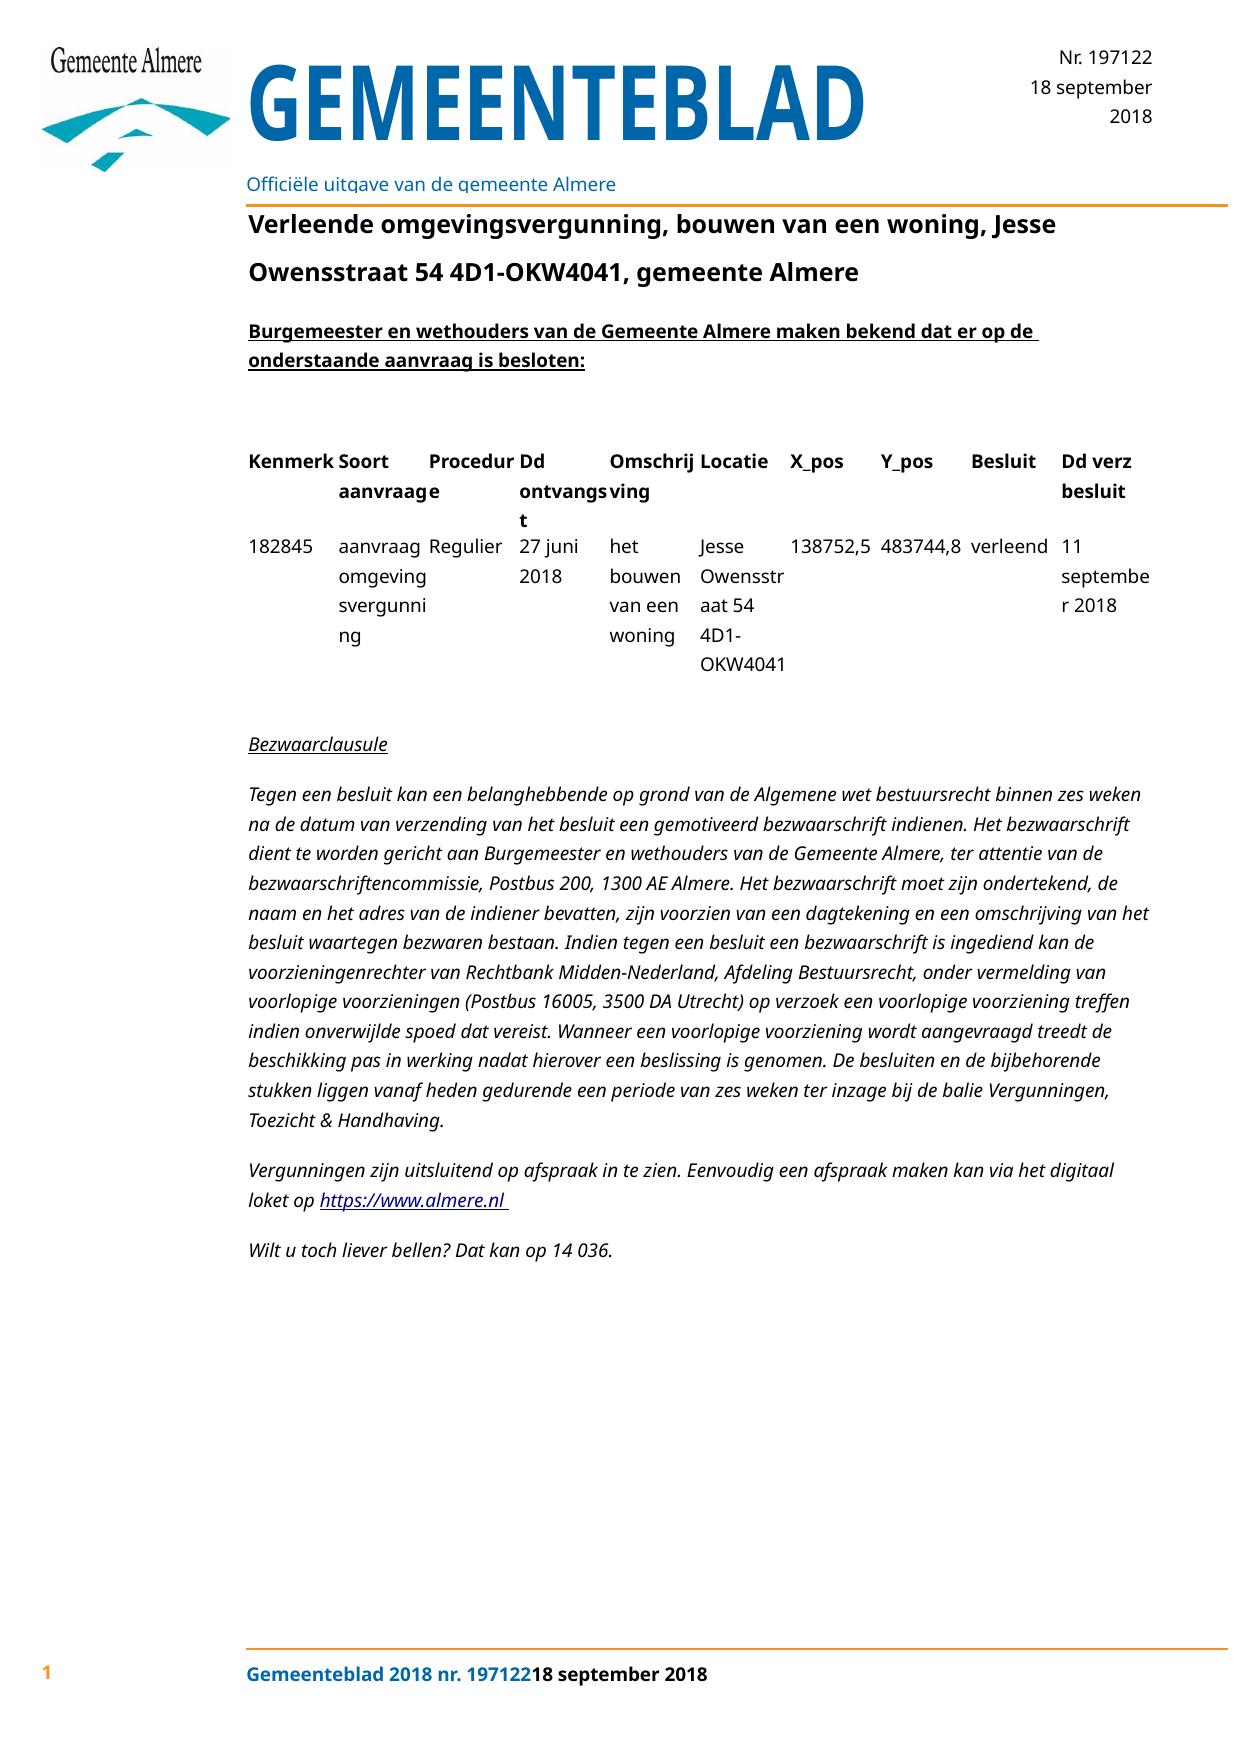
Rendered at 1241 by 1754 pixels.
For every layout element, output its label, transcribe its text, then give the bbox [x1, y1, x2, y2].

text Burgemeester en wethouders van de Gemeente Almere maken bekend dat er op de onderstaande aanvraag is besloten: [248, 318, 1152, 373]
table_header Y_pos [881, 449, 971, 533]
text Verleende omgevingsvergunning, bouwen van een woning, Jesse Owensstraat 54 4D1-OKW4041, gemeente Almere [248, 207, 1152, 288]
table_header Besluit [971, 449, 1061, 533]
table_cell 11 september 2018 [1061, 533, 1152, 677]
table_cell 27 juni 2018 [519, 533, 609, 677]
text Tegen een besluit kan een belanghebbende op grond van de Algemene wet bestuursrecht binnen zes weken na de datum van verzending van het besluit een gemotiveerd bezwaarschrift indienen. Het bezwaarschrift dient te worden gericht aan Burgemeester en wethouders van de Gemeente Almere, ter attentie van de bezwaarschriftencommissie, Postbus 200, 1300 AE Almere. Het bezwaarschrift moet zijn ondertekend, de naam en het adres van de indiener bevatten, zijn voorzien van een dagtekening en een omschrijving van het besluit waartegen bezwaren bestaan. Indien tegen een besluit een bezwaarschrift is ingediend kan de voorzieningenrechter van Rechtbank Midden-Nederland, Afdeling Bestuursrecht, onder vermelding van voorlopige voorzieningen (Postbus 16005, 3500 DA Utrecht) op verzoek een voorlopige voorziening treffen indien onverwijlde spoed dat vereist. Wanneer een voorlopige voorziening wordt aangevraagd treedt de beschikking pas in werking nadat hierover een beslissing is genomen. De besluiten en de bijbehorende stukken liggen vanaf heden gedurende een periode van zes weken ter inzage bij de balie Vergunningen, Toezicht & Handhaving. [248, 781, 1152, 1133]
table_cell Jesse Owensstraat 54 4D1-OKW4041 [700, 533, 790, 677]
table_cell verleend [971, 533, 1061, 677]
table_cell Regulier [429, 533, 519, 677]
table_cell 182845 [248, 533, 338, 677]
table_header Dd ontvangst [519, 449, 609, 533]
table_header Locatie [700, 449, 790, 533]
table_header Omschrijving [609, 449, 700, 533]
table_header Procedure [429, 449, 519, 533]
table_header Dd verz besluit [1061, 449, 1152, 533]
table_header Soort aanvraag [338, 449, 429, 533]
text Vergunningen zijn uitsluitend op afspraak in te zien. Eenvoudig een afspraak maken kan via het digitaal loket op https://www.almere.nl [248, 1157, 1152, 1213]
table_header X_pos [790, 449, 881, 533]
table_cell 138752,5 [790, 533, 881, 677]
table_cell 483744,8 [881, 533, 971, 677]
table_header Kenmerk [248, 449, 338, 533]
text Bezwaarclausule [248, 731, 1152, 757]
table_cell het bouwen van een woning [609, 533, 700, 677]
picture [41, 47, 231, 172]
table_cell aanvraag omgevingsvergunning [338, 533, 429, 677]
text Wilt u toch liever bellen? Dat kan op 14 036. [248, 1237, 1152, 1263]
